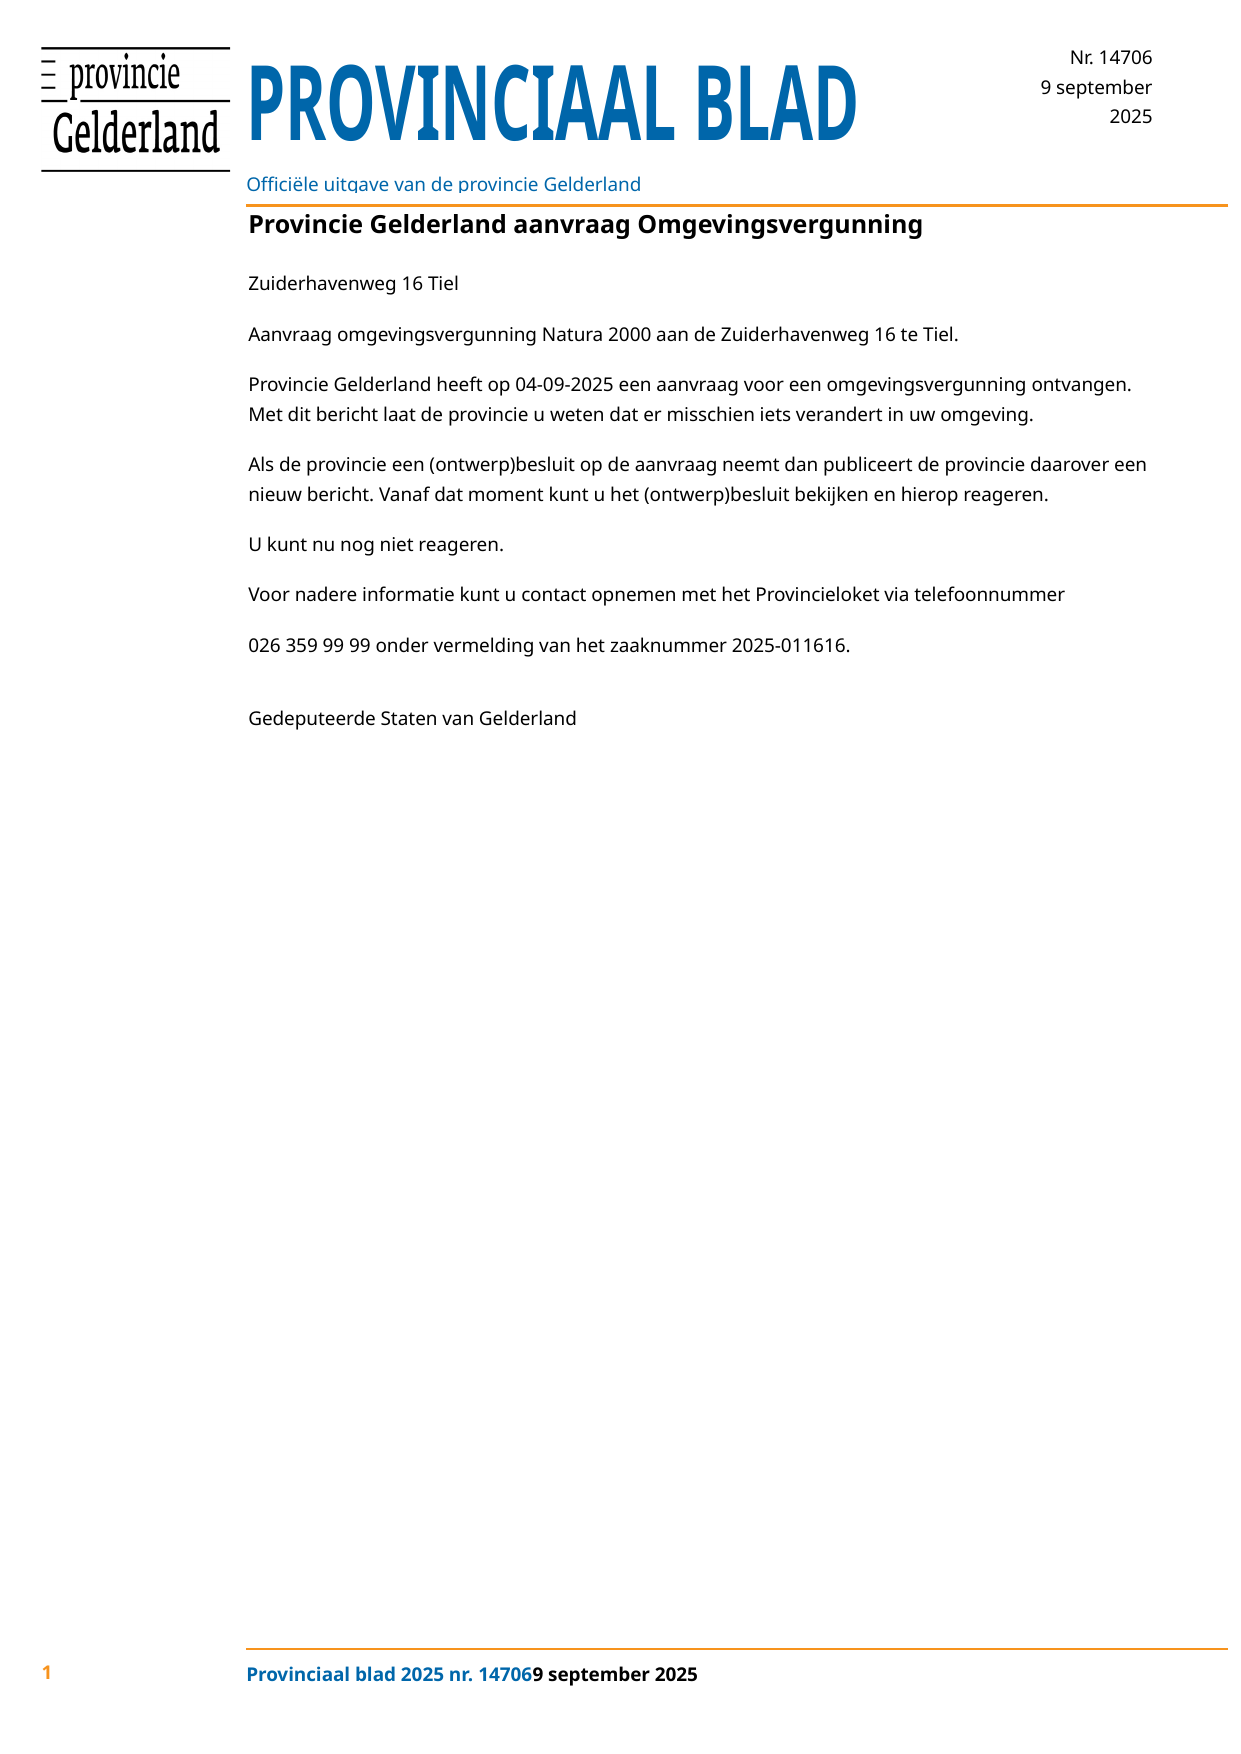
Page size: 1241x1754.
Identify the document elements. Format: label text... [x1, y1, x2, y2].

text Als de provincie een (ontwerp)besluit op de aanvraag neemt dan publiceert de provincie daarover een nieuw bericht. Vanaf dat moment kunt u het (ontwerp)besluit bekijken en hierop reageren. [248, 451, 1152, 506]
picture [41, 47, 231, 172]
text Voor nadere informatie kunt u contact opnemen met het Provincieloket via telefoonnummer [248, 582, 1152, 607]
text U kunt nu nog niet reageren. [248, 531, 1152, 557]
text Aanvraag omgevingsvergunning Natura 2000 aan de Zuiderhavenweg 16 te Tiel. [248, 321, 1152, 346]
text Provincie Gelderland heeft op 04-09-2025 een aanvraag voor een omgevingsvergunning ontvangen. Met dit bericht laat de provincie u weten dat er misschien iets verandert in uw omgeving. [248, 371, 1152, 426]
text Gedeputeerde Staten van Gelderland [248, 706, 1152, 731]
text Provincie Gelderland aanvraag Omgevingsvergunning [248, 207, 1152, 241]
text Zuiderhavenweg 16 Tiel [248, 270, 1152, 296]
text 026 359 99 99 onder vermelding van het zaaknummer 2025-011616. [248, 632, 1152, 658]
